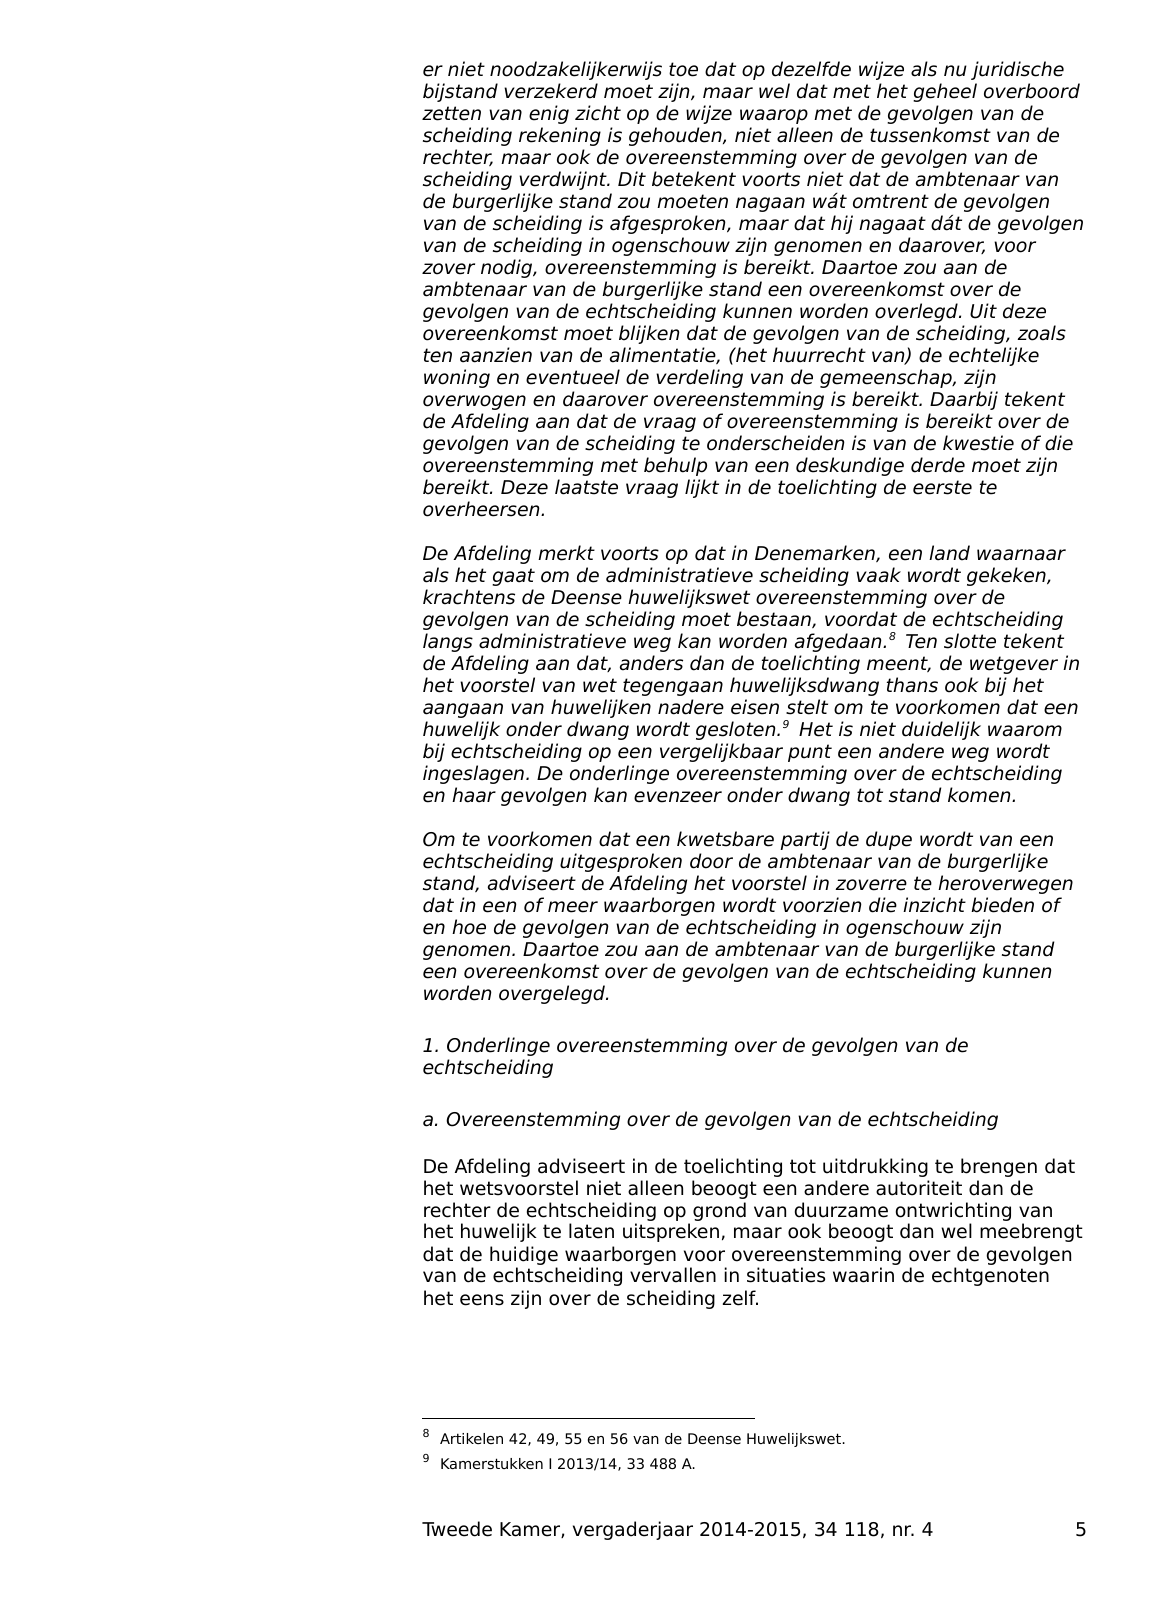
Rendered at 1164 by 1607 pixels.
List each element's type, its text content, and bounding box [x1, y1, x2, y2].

text Artikelen 42, 49, 55 en 56 van de Deense Huwelijkswet. [422, 1427, 1087, 1449]
subtitle a. Overeenstemming over de gevolgen van de echtscheiding [422, 1108, 1087, 1131]
text Kamerstukken I 2013/14, 33 488 A. [422, 1452, 1087, 1474]
text Om te voorkomen dat een kwetsbare partij de dupe wordt van een echtscheiding uitgesproken door de ambtenaar van de burgerlijke stand, adviseert de Afdeling het voorstel in zoverre te heroverwegen dat in een of meer waarborgen wordt voorzien die inzicht bieden of en hoe de gevolgen van de echtscheiding in ogenschouw zijn genomen. Daartoe zou aan de ambtenaar van de burgerlijke stand een overeenkomst over de gevolgen van de echtscheiding kunnen worden overgelegd. [422, 829, 1087, 1004]
text De Afdeling adviseert in de toelichting tot uitdrukking te brengen dat het wetsvoorstel niet alleen beoogt een andere autoriteit dan de rechter de echtscheiding op grond van duurzame ontwrichting van het huwelijk te laten uitspreken, maar ook beoogt dan wel meebrengt dat de huidige waarborgen voor overeenstemming over de gevolgen van de echtscheiding vervallen in situaties waarin de echtgenoten het eens zijn over de scheiding zelf. [422, 1156, 1087, 1309]
text er niet noodzakelijkerwijs toe dat op dezelfde wijze als nu juridische bijstand verzekerd moet zijn, maar wel dat met het geheel overboord zetten van enig zicht op de wijze waarop met de gevolgen van de scheiding rekening is gehouden, niet alleen de tussenkomst van de rechter, maar ook de overeenstemming over de gevolgen van de scheiding verdwijnt. Dit betekent voorts niet dat de ambtenaar van de burgerlijke stand zou moeten nagaan wát omtrent de gevolgen van de scheiding is afgesproken, maar dat hij nagaat dát de gevolgen van de scheiding in ogenschouw zijn genomen en daarover, voor zover nodig, overeenstemming is bereikt. Daartoe zou aan de ambtenaar van de burgerlijke stand een overeenkomst over de gevolgen van de echtscheiding kunnen worden overlegd. Uit deze overeenkomst moet blijken dat de gevolgen van de scheiding, zoals ten aanzien van de alimentatie, (het huurrecht van) de echtelijke woning en eventueel de verdeling van de gemeenschap, zijn overwogen en daarover overeenstemming is bereikt. Daarbij tekent de Afdeling aan dat de vraag of overeenstemming is bereikt over de gevolgen van de scheiding te onderscheiden is van de kwestie of die overeenstemming met behulp van een deskundige derde moet zijn bereikt. Deze laatste vraag lijkt in de toelichting de eerste te overheersen. [422, 59, 1087, 521]
text De Afdeling merkt voorts op dat in Denemarken, een land waarnaar als het gaat om de administratieve scheiding vaak wordt gekeken, krachtens de Deense huwelijkswet overeenstemming over de gevolgen van de scheiding moet bestaan, voordat de echtscheiding langs administratieve weg kan worden afgedaan. Ten slotte tekent de Afdeling aan dat, anders dan de toelichting meent, de wetgever in het voorstel van wet tegengaan huwelijksdwang thans ook bij het aangaan van huwelijken nadere eisen stelt om te voorkomen dat een huwelijk onder dwang wordt gesloten. Het is niet duidelijk waarom bij echtscheiding op een vergelijkbaar punt een andere weg wordt ingeslagen. De onderlinge overeenstemming over de echtscheiding en haar gevolgen kan evenzeer onder dwang tot stand komen. [422, 543, 1087, 807]
subtitle 1. Onderlinge overeenstemming over de gevolgen van de echtscheiding [422, 1034, 1087, 1078]
